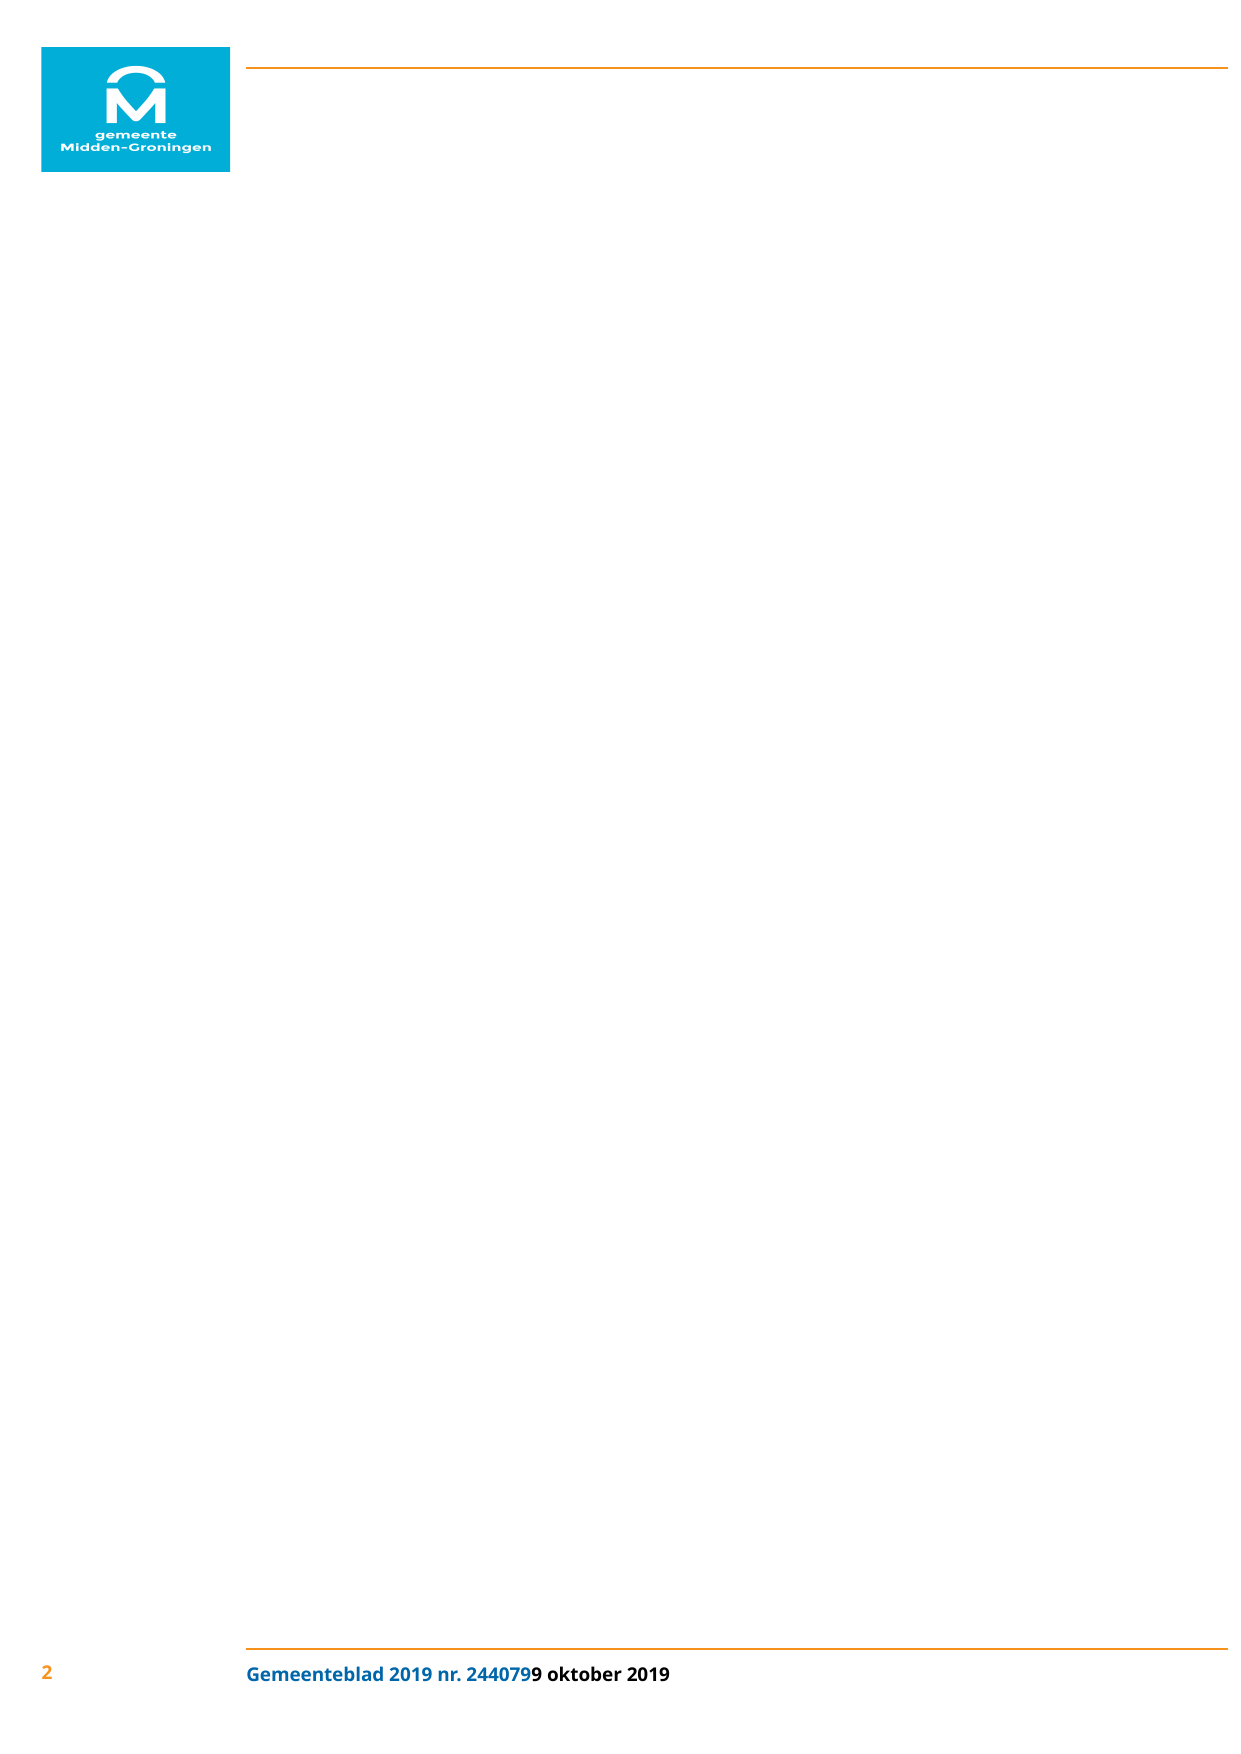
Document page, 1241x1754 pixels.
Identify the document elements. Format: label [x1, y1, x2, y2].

picture [108, 66, 164, 82]
picture [107, 89, 165, 122]
picture [184, 146, 190, 153]
